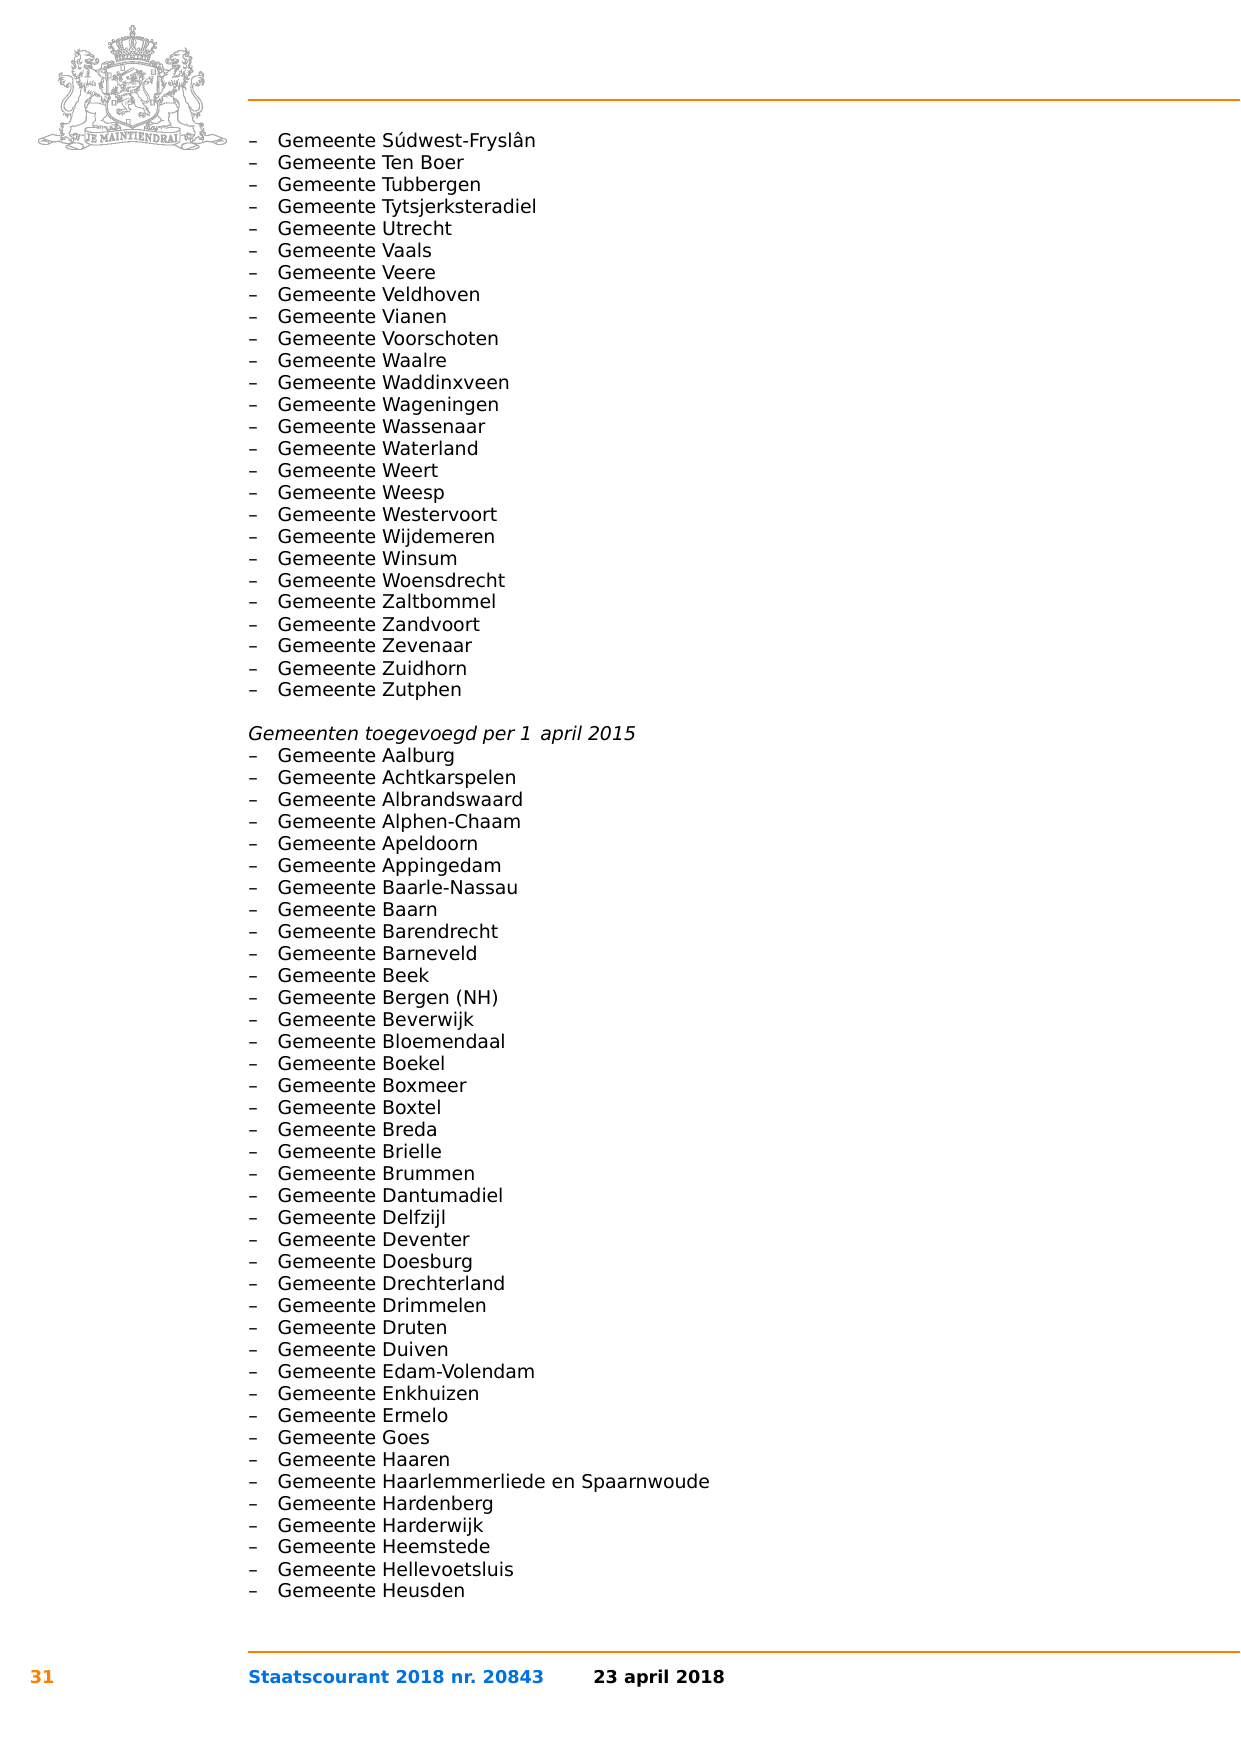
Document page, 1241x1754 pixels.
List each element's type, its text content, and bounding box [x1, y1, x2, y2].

text – Gemeente Tytsjerksteradiel [248, 196, 1163, 218]
text – Gemeente Zevenaar [248, 635, 1163, 657]
text – Gemeente Hellevoetsluis [248, 1558, 1163, 1580]
text – Gemeente Heusden [248, 1580, 1163, 1602]
text – Gemeente Aalburg [248, 745, 1163, 767]
text – Gemeente Heemstede [248, 1536, 1163, 1558]
text – Gemeente Waalre [248, 350, 1163, 372]
text Gemeenten toegevoegd per 1 april 2015 [248, 723, 1163, 745]
text – Gemeente Apeldoorn [248, 833, 1163, 855]
text – Gemeente Boxtel [248, 1097, 1163, 1119]
text – Gemeente Súdwest-Fryslân [248, 130, 1163, 152]
text – Gemeente Brummen [248, 1163, 1163, 1185]
text – Gemeente Weesp [248, 482, 1163, 503]
text – Gemeente Woensdrecht [248, 569, 1163, 591]
text – Gemeente Waterland [248, 438, 1163, 459]
text – Gemeente Edam-Volendam [248, 1361, 1163, 1383]
text – Gemeente Veldhoven [248, 284, 1163, 306]
text – Gemeente Druten [248, 1317, 1163, 1339]
text – Gemeente Weert [248, 459, 1163, 482]
text – Gemeente Delfzijl [248, 1207, 1163, 1229]
text – Gemeente Tubbergen [248, 174, 1163, 196]
text – Gemeente Haarlemmerliede en Spaarnwoude [248, 1471, 1163, 1492]
text – Gemeente Ermelo [248, 1404, 1163, 1427]
text – Gemeente Beverwijk [248, 1009, 1163, 1031]
text – Gemeente Hardenberg [248, 1492, 1163, 1514]
text – Gemeente Doesburg [248, 1251, 1163, 1273]
text – Gemeente Waddinxveen [248, 372, 1163, 394]
text – Gemeente Brielle [248, 1141, 1163, 1163]
text – Gemeente Westervoort [248, 503, 1163, 526]
text – Gemeente Barendrecht [248, 921, 1163, 943]
text – Gemeente Appingedam [248, 855, 1163, 877]
text – Gemeente Zandvoort [248, 613, 1163, 635]
text – Gemeente Bloemendaal [248, 1031, 1163, 1053]
text – Gemeente Enkhuizen [248, 1383, 1163, 1404]
text – Gemeente Vaals [248, 240, 1163, 262]
text – Gemeente Harderwijk [248, 1514, 1163, 1536]
text – Gemeente Dantumadiel [248, 1185, 1163, 1207]
text – Gemeente Wijdemeren [248, 526, 1163, 547]
text – Gemeente Wageningen [248, 394, 1163, 416]
text – Gemeente Boxmeer [248, 1075, 1163, 1097]
text – Gemeente Baarle-Nassau [248, 877, 1163, 899]
text – Gemeente Veere [248, 262, 1163, 284]
text – Gemeente Ten Boer [248, 152, 1163, 174]
text – Gemeente Barneveld [248, 943, 1163, 965]
text – Gemeente Vianen [248, 306, 1163, 328]
text – Gemeente Utrecht [248, 218, 1163, 240]
text – Gemeente Baarn [248, 899, 1163, 921]
text – Gemeente Zaltbommel [248, 591, 1163, 613]
text – Gemeente Boekel [248, 1053, 1163, 1075]
text – Gemeente Haaren [248, 1448, 1163, 1471]
text – Gemeente Zuidhorn [248, 657, 1163, 679]
text – Gemeente Duiven [248, 1339, 1163, 1361]
text – Gemeente Breda [248, 1119, 1163, 1141]
text – Gemeente Drechterland [248, 1273, 1163, 1295]
text – Gemeente Achtkarspelen [248, 767, 1163, 789]
text – Gemeente Beek [248, 965, 1163, 987]
text – Gemeente Alphen-Chaam [248, 811, 1163, 833]
text – Gemeente Voorschoten [248, 328, 1163, 350]
text – Gemeente Deventer [248, 1229, 1163, 1251]
text – Gemeente Winsum [248, 547, 1163, 569]
text – Gemeente Drimmelen [248, 1295, 1163, 1317]
text – Gemeente Albrandswaard [248, 789, 1163, 811]
text – Gemeente Bergen (NH) [248, 987, 1163, 1009]
text – Gemeente Goes [248, 1427, 1163, 1448]
text – Gemeente Wassenaar [248, 416, 1163, 438]
picture [38, 25, 227, 150]
text – Gemeente Zutphen [248, 679, 1163, 701]
